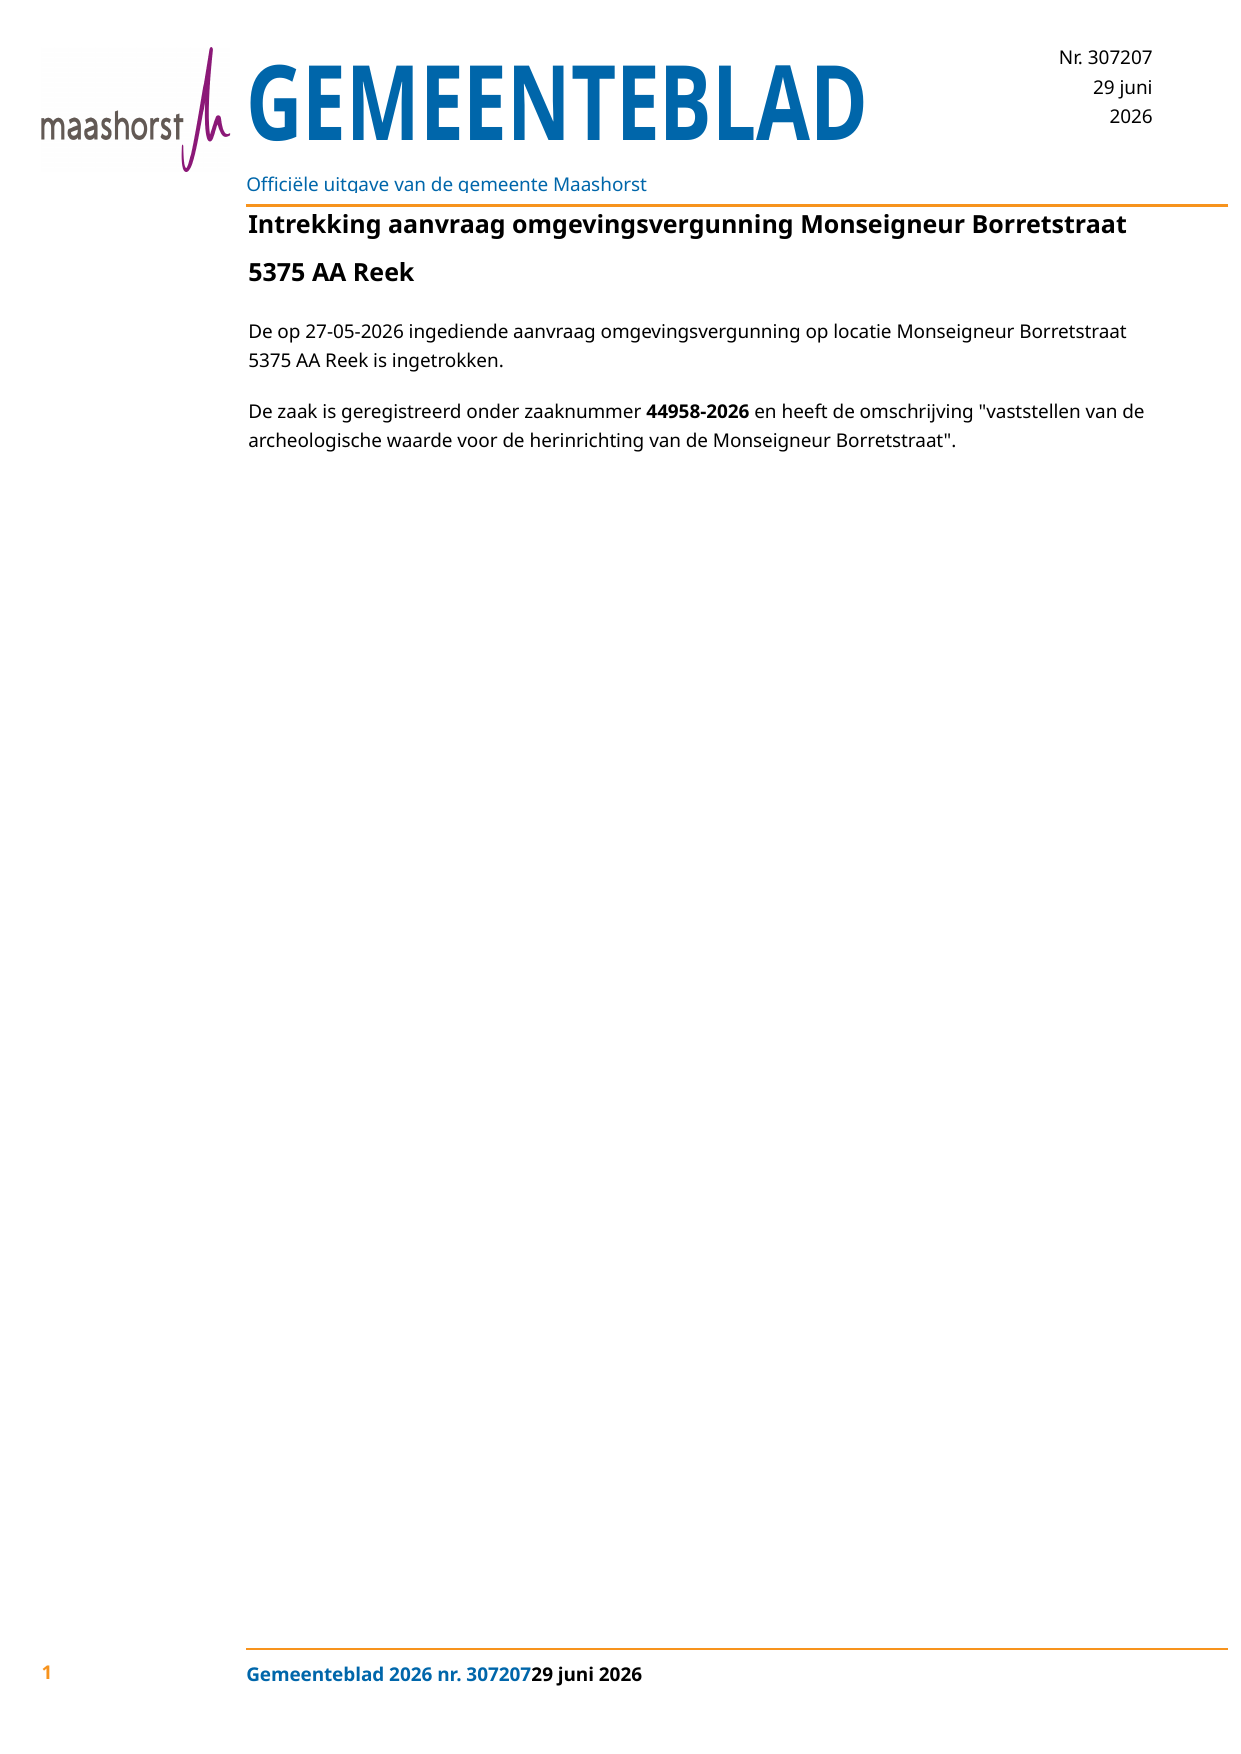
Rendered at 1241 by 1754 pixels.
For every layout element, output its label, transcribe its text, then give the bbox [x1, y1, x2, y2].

text Intrekking aanvraag omgevingsvergunning Monseigneur Borretstraat 5375 AA Reek [248, 207, 1152, 288]
picture [41, 47, 231, 172]
text De zaak is geregistreerd onder zaaknummer 44958-2026 en heeft de omschrijving "vaststellen van de archeologische waarde voor de herinrichting van de Monseigneur Borretstraat". [248, 398, 1152, 453]
text De op 27-05-2026 ingediende aanvraag omgevingsvergunning op locatie Monseigneur Borretstraat 5375 AA Reek is ingetrokken. [248, 318, 1152, 373]
